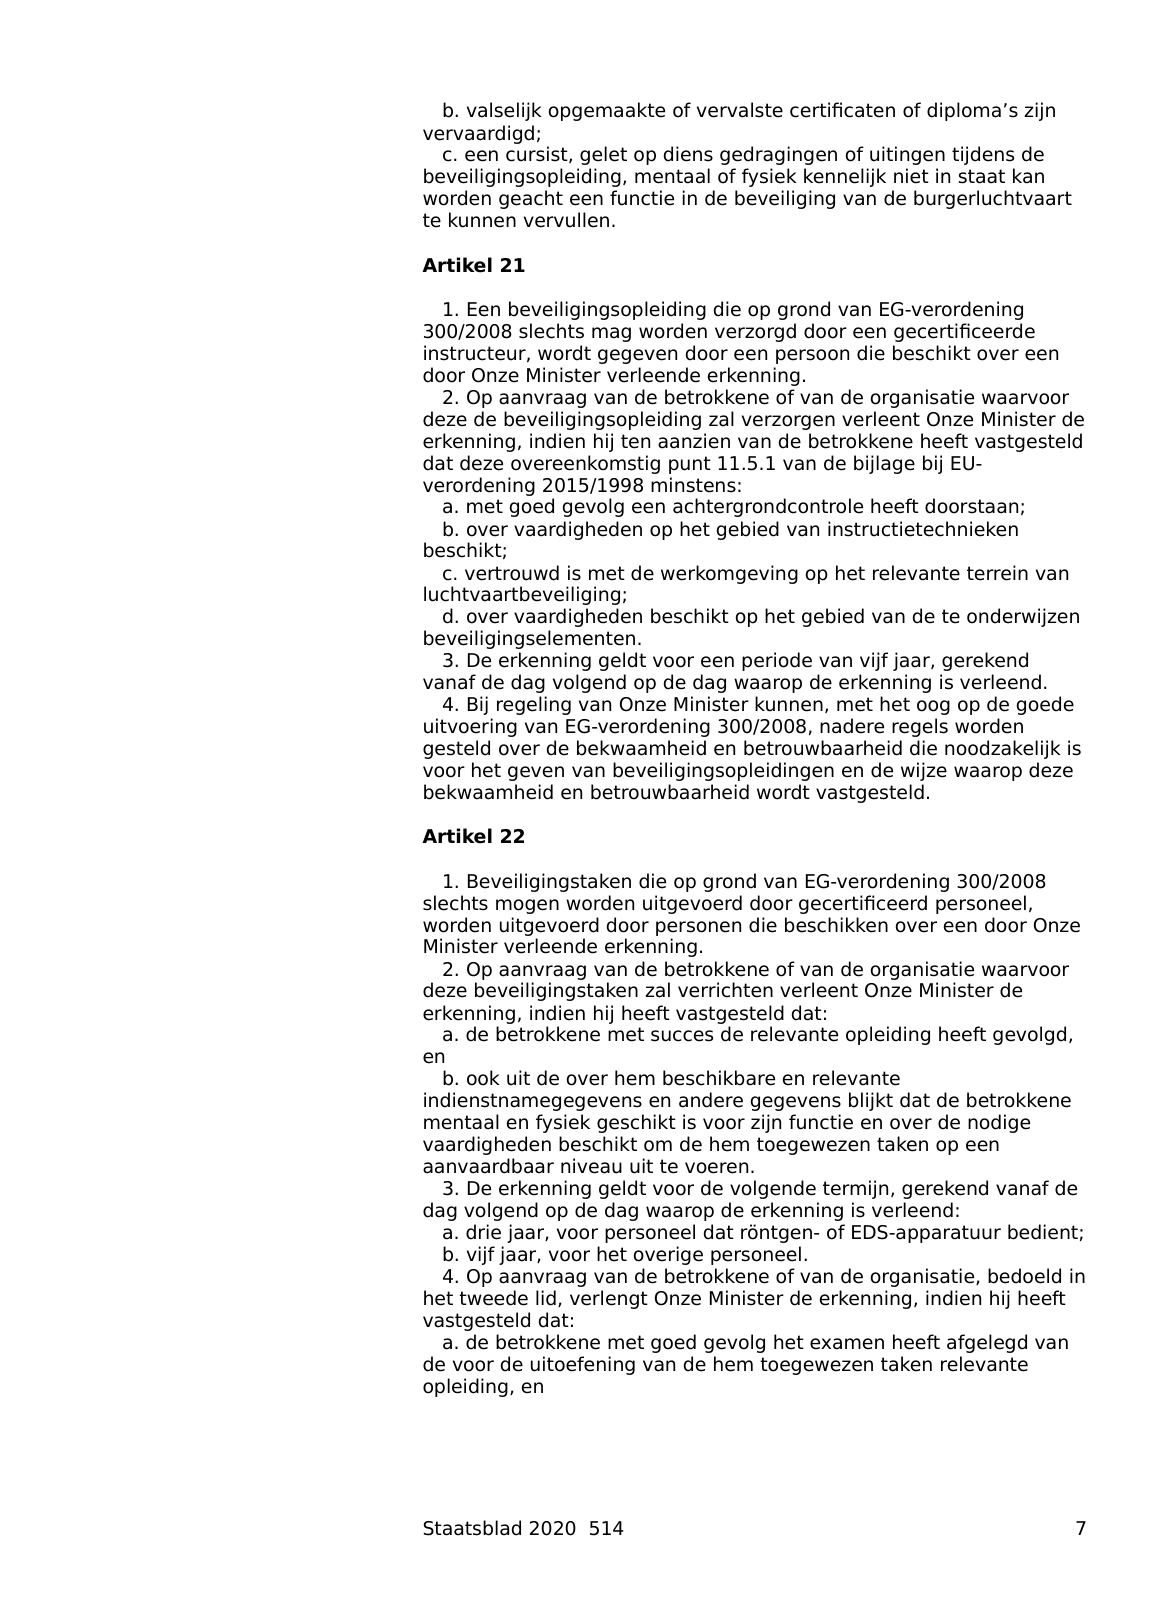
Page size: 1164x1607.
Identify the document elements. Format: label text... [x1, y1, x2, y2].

text c. een cursist, gelet op diens gedragingen of uitingen tijdens de beveiligingsopleiding, mentaal of fysiek kennelijk niet in staat kan worden geacht een functie in de beveiliging van de burgerluchtvaart te kunnen vervullen. [422, 144, 1087, 232]
text a. de betrokkene met succes de relevante opleiding heeft gevolgd, en [422, 1024, 1087, 1068]
text c. vertrouwd is met de werkomgeving op het relevante terrein van luchtvaartbeveiliging; [422, 562, 1087, 606]
text 4. Op aanvraag van de betrokkene of van de organisatie, bedoeld in het tweede lid, verlengt Onze Minister de erkenning, indien hij heeft vastgesteld dat: [422, 1266, 1087, 1332]
text a. de betrokkene met goed gevolg het examen heeft afgelegd van de voor de uitoefening van de hem toegewezen taken relevante opleiding, en [422, 1332, 1087, 1398]
subtitle Artikel 21 [422, 254, 1087, 276]
text b. vijf jaar, voor het overige personeel. [422, 1244, 1087, 1266]
text a. drie jaar, voor personeel dat röntgen- of EDS-apparatuur bedient; [422, 1222, 1087, 1244]
text 1. Beveiligingstaken die op grond van EG-verordening 300/2008 slechts mogen worden uitgevoerd door gecertificeerd personeel, worden uitgevoerd door personen die beschikken over een door Onze Minister verleende erkenning. [422, 871, 1087, 958]
text 2. Op aanvraag van de betrokkene of van de organisatie waarvoor deze de beveiligingsopleiding zal verzorgen verleent Onze Minister de erkenning, indien hij ten aanzien van de betrokkene heeft vastgesteld dat deze overeenkomstig punt 11.5.1 van de bijlage bij EU-verordening 2015/1998 minstens: [422, 387, 1087, 496]
text d. over vaardigheden beschikt op het gebied van de te onderwijzen beveiligingselementen. [422, 606, 1087, 650]
text b. ook uit de over hem beschikbare en relevante indienstnamegegevens en andere gegevens blijkt dat de betrokkene mentaal en fysiek geschikt is voor zijn functie en over de nodige vaardigheden beschikt om de hem toegewezen taken op een aanvaardbaar niveau uit te voeren. [422, 1068, 1087, 1178]
text 2. Op aanvraag van de betrokkene of van de organisatie waarvoor deze beveiligingstaken zal verrichten verleent Onze Minister de erkenning, indien hij heeft vastgesteld dat: [422, 958, 1087, 1024]
text 4. Bij regeling van Onze Minister kunnen, met het oog op de goede uitvoering van EG-verordening 300/2008, nadere regels worden gesteld over de bekwaamheid en betrouwbaarheid die noodzakelijk is voor het geven van beveiligingsopleidingen en de wijze waarop deze bekwaamheid en betrouwbaarheid wordt vastgesteld. [422, 694, 1087, 804]
text 3. De erkenning geldt voor de volgende termijn, gerekend vanaf de dag volgend op de dag waarop de erkenning is verleend: [422, 1178, 1087, 1222]
text b. over vaardigheden op het gebied van instructietechnieken beschikt; [422, 518, 1087, 562]
text a. met goed gevolg een achtergrondcontrole heeft doorstaan; [422, 496, 1087, 518]
text 1. Een beveiligingsopleiding die op grond van EG-verordening 300/2008 slechts mag worden verzorgd door een gecertificeerde instructeur, wordt gegeven door een persoon die beschikt over een door Onze Minister verleende erkenning. [422, 299, 1087, 387]
subtitle Artikel 22 [422, 826, 1087, 848]
text 3. De erkenning geldt voor een periode van vijf jaar, gerekend vanaf de dag volgend op de dag waarop de erkenning is verleend. [422, 650, 1087, 694]
text b. valselijk opgemaakte of vervalste certificaten of diploma’s zijn vervaardigd; [422, 100, 1087, 144]
